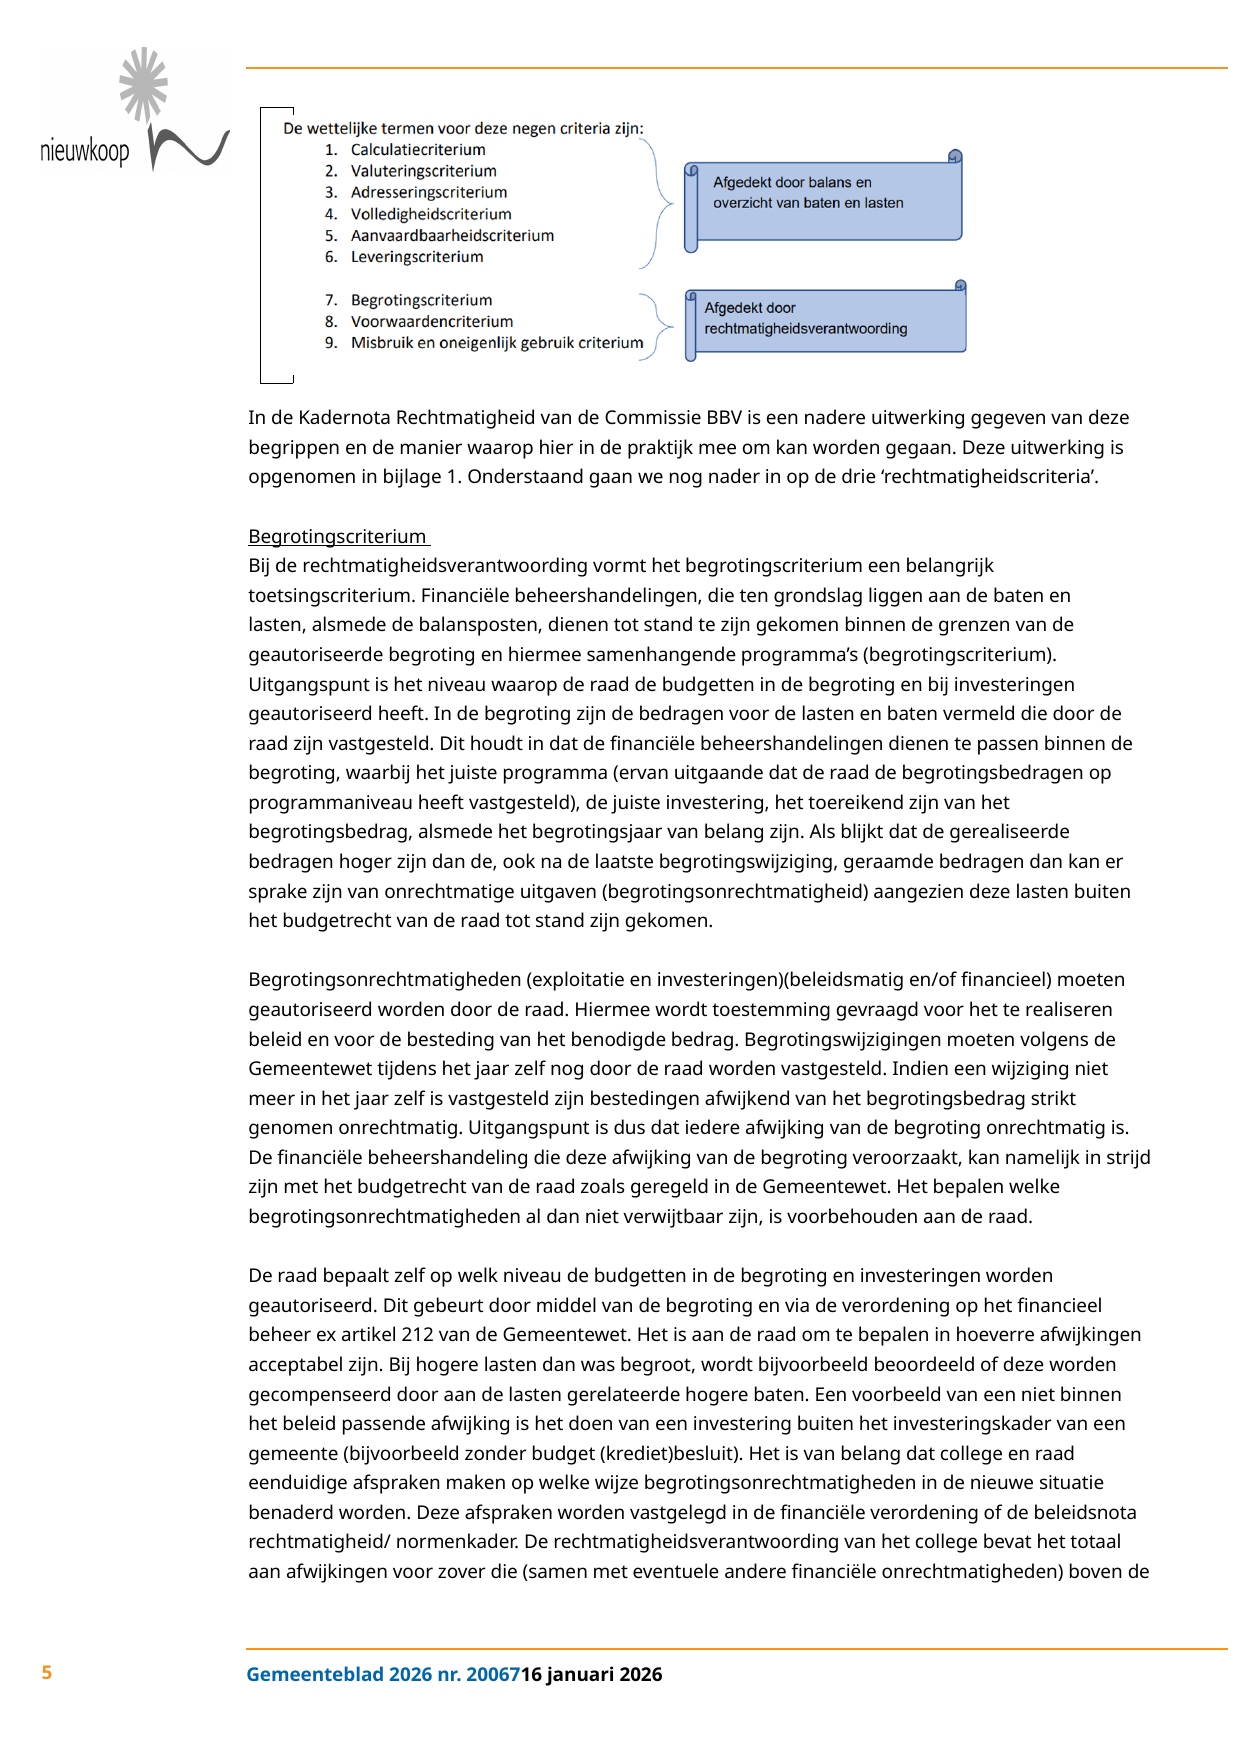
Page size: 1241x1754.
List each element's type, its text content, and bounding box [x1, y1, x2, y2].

text In de Kadernota Rechtmatigheid van de Commissie BBV is een nadere uitwerking gegeven van deze begrippen en de manier waarop hier in de praktijk mee om kan worden gegaan. Deze uitwerking is opgenomen in bijlage 1. Onderstaand gaan we nog nader in op de drie ‘rechtmatigheidscriteria’. [248, 404, 1152, 489]
text De raad bepaalt zelf op welk niveau de budgetten in de begroting en investeringen worden geautoriseerd. Dit gebeurt door middel van de begroting en via de verordening op het financieel beheer ex artikel 212 van de Gemeentewet. Het is aan de raad om te bepalen in hoeverre afwijkingen acceptabel zijn. Bij hogere lasten dan was begroot, wordt bijvoorbeeld beoordeeld of deze worden gecompenseerd door aan de lasten gerelateerde hogere baten. Een voorbeeld van een niet binnen het beleid passende afwijking is het doen van een investering buiten het investeringskader van een gemeente (bijvoorbeeld zonder budget (krediet)besluit). Het is van belang dat college en raad eenduidige afspraken maken op welke wijze begrotingsonrechtmatigheden in de nieuwe situatie benaderd worden. Deze afspraken worden vastgelegd in de financiële verordening of de beleidsnota rechtmatigheid/ normenkader. De rechtmatigheidsverantwoording van het college bevat het totaal aan afwijkingen voor zover die (samen met eventuele andere financiële onrechtmatigheden) boven de [248, 1262, 1152, 1584]
text Begrotingscriterium [248, 523, 1152, 549]
picture [41, 47, 231, 172]
picture [268, 115, 978, 375]
text Begrotingsonrechtmatigheden (exploitatie en investeringen)(beleidsmatig en/of financieel) moeten geautoriseerd worden door de raad. Hiermee wordt toestemming gevraagd voor het te realiseren beleid en voor de besteding van het benodigde bedrag. Begrotingswijzigingen moeten volgens de Gemeentewet tijdens het jaar zelf nog door de raad worden vastgesteld. Indien een wijziging niet meer in het jaar zelf is vastgesteld zijn bestedingen afwijkend van het begrotingsbedrag strikt genomen onrechtmatig. Uitgangspunt is dus dat iedere afwijking van de begroting onrechtmatig is. De financiële beheershandeling die deze afwijking van de begroting veroorzaakt, kan namelijk in strijd zijn met het budgetrecht van de raad zoals geregeld in de Gemeentewet. Het bepalen welke begrotingsonrechtmatigheden al dan niet verwijtbaar zijn, is voorbehouden aan de raad. [248, 967, 1152, 1229]
text lasten, alsmede de balansposten, dienen tot stand te zijn gekomen binnen de grenzen van de geautoriseerde begroting en hiermee samenhangende programma’s (begrotingscriterium). Uitgangspunt is het niveau waarop de raad de budgetten in de begroting en bij investeringen geautoriseerd heeft. In de begroting zijn de bedragen voor de lasten en baten vermeld die door de raad zijn vastgesteld. Dit houdt in dat de financiële beheershandelingen dienen te passen binnen de begroting, waarbij het juiste programma (ervan uitgaande dat de raad de begrotingsbedragen op programmaniveau heeft vastgesteld), de juiste investering, het toereikend zijn van het begrotingsbedrag, alsmede het begrotingsjaar van belang zijn. Als blijkt dat de gerealiseerde bedragen hoger zijn dan de, ook na de laatste begrotingswijziging, geraamde bedragen dan kan er sprake zijn van onrechtmatige uitgaven (begrotingsonrechtmatigheid) aangezien deze lasten buiten het budgetrecht van de raad tot stand zijn gekomen. [248, 612, 1152, 933]
text Bij de rechtmatigheidsverantwoording vormt het begrotingscriterium een belangrijk toetsingscriterium. Financiële beheershandelingen, die ten grondslag liggen aan de baten en [248, 552, 1152, 608]
